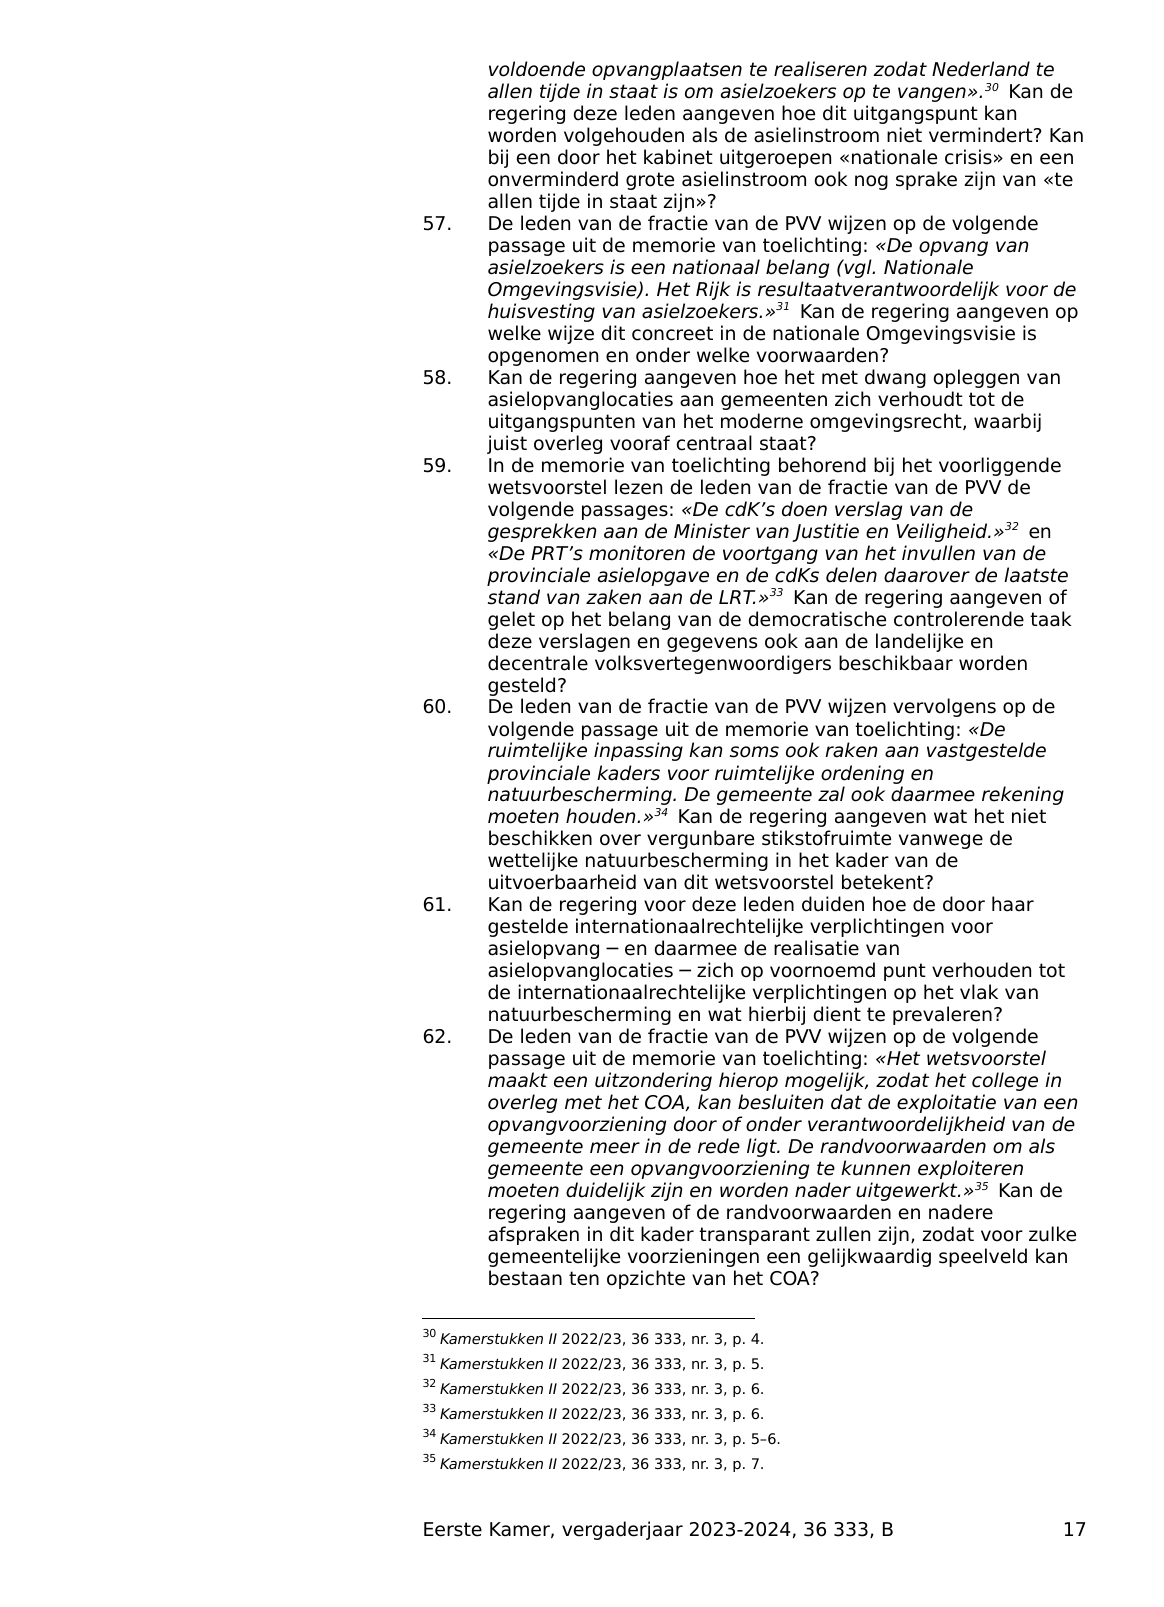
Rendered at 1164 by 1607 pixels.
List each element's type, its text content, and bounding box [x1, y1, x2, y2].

text 57. De leden van de fractie van de PVV wijzen op de volgende passage uit de memorie van toelichting: «De opvang van asielzoekers is een nationaal belang (vgl. Nationale Omgevingsvisie). Het Rijk is resultaatverantwoordelijk voor de huisvesting van asielzoekers.» Kan de regering aangeven op welke wijze dit concreet in de nationale Omgevingsvisie is opgenomen en onder welke voorwaarden? [422, 213, 1087, 367]
text Kamerstukken II 2022/23, 36 333, nr. 3, p. 4. [422, 1327, 1087, 1349]
text voldoende opvangplaatsen te realiseren zodat Nederland te allen tijde in staat is om asielzoekers op te vangen». Kan de regering deze leden aangeven hoe dit uitgangspunt kan worden volgehouden als de asielinstroom niet vermindert? Kan bij een door het kabinet uitgeroepen «nationale crisis» en een onverminderd grote asielinstroom ook nog sprake zijn van «te allen tijde in staat zijn»? [422, 59, 1087, 213]
text 62. De leden van de fractie van de PVV wijzen op de volgende passage uit de memorie van toelichting: «Het wetsvoorstel maakt een uitzondering hierop mogelijk, zodat het college in overleg met het COA, kan besluiten dat de exploitatie van een opvangvoorziening door of onder verantwoordelijkheid van de gemeente meer in de rede ligt. De randvoorwaarden om als gemeente een opvangvoorziening te kunnen exploiteren moeten duidelijk zijn en worden nader uitgewerkt.» Kan de regering aangeven of de randvoorwaarden en nadere afspraken in dit kader transparant zullen zijn, zodat voor zulke gemeentelijke voorzieningen een gelijkwaardig speelveld kan bestaan ten opzichte van het COA? [422, 1026, 1087, 1290]
text Kamerstukken II 2022/23, 36 333, nr. 3, p. 7. [422, 1452, 1087, 1474]
text Kamerstukken II 2022/23, 36 333, nr. 3, p. 5–6. [422, 1427, 1087, 1449]
text 61. Kan de regering voor deze leden duiden hoe de door haar gestelde internationaalrechtelijke verplichtingen voor asielopvang ─ en daarmee de realisatie van asielopvanglocaties ─ zich op voornoemd punt verhouden tot de internationaalrechtelijke verplichtingen op het vlak van natuurbescherming en wat hierbij dient te prevaleren? [422, 894, 1087, 1026]
text 59. In de memorie van toelichting behorend bij het voorliggende wetsvoorstel lezen de leden van de fractie van de PVV de volgende passages: «De cdK’s doen verslag van de gesprekken aan de Minister van Justitie en Veiligheid.» en «De PRT’s monitoren de voortgang van het invullen van de provinciale asielopgave en de cdKs delen daarover de laatste stand van zaken aan de LRT.» Kan de regering aangeven of gelet op het belang van de democratische controlerende taak deze verslagen en gegevens ook aan de landelijke en decentrale volksvertegenwoordigers beschikbaar worden gesteld? [422, 455, 1087, 696]
text 58. Kan de regering aangeven hoe het met dwang opleggen van asielopvanglocaties aan gemeenten zich verhoudt tot de uitgangspunten van het moderne omgevingsrecht, waarbij juist overleg vooraf centraal staat? [422, 367, 1087, 455]
text Kamerstukken II 2022/23, 36 333, nr. 3, p. 5. [422, 1352, 1087, 1374]
text 60. De leden van de fractie van de PVV wijzen vervolgens op de volgende passage uit de memorie van toelichting: «De ruimtelijke inpassing kan soms ook raken aan vastgestelde provinciale kaders voor ruimtelijke ordening en natuurbescherming. De gemeente zal ook daarmee rekening moeten houden.» Kan de regering aangeven wat het niet beschikken over vergunbare stikstofruimte vanwege de wettelijke natuurbescherming in het kader van de uitvoerbaarheid van dit wetsvoorstel betekent? [422, 696, 1087, 894]
text Kamerstukken II 2022/23, 36 333, nr. 3, p. 6. [422, 1402, 1087, 1424]
text Kamerstukken II 2022/23, 36 333, nr. 3, p. 6. [422, 1377, 1087, 1399]
